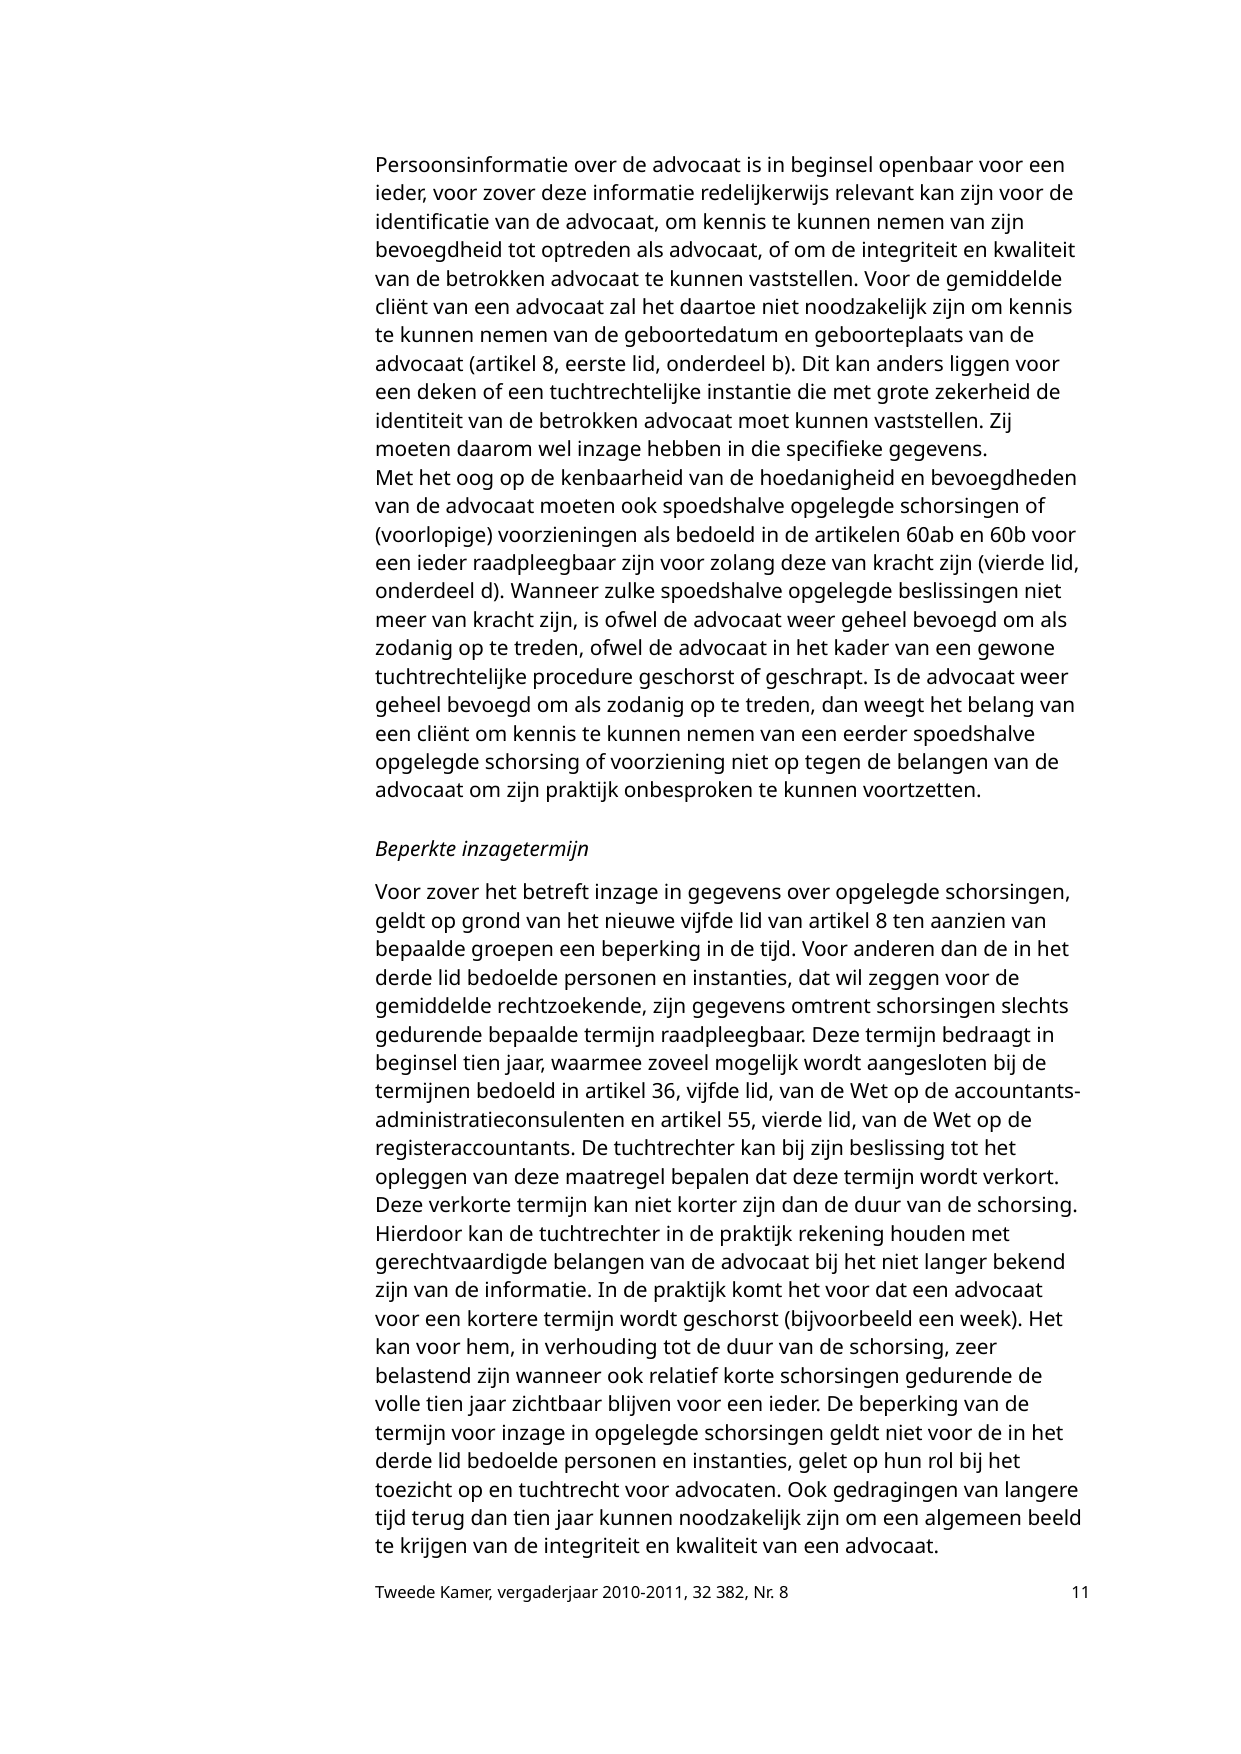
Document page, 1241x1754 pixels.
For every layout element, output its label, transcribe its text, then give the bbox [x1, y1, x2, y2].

text Met het oog op de kenbaarheid van de hoedanigheid en bevoegdheden van de advocaat moeten ook spoedshalve opgelegde schorsingen of (voorlopige) voorzieningen als bedoeld in de artikelen 60ab en 60b voor een ieder raadpleegbaar zijn voor zolang deze van kracht zijn (vierde lid, onderdeel d). Wanneer zulke spoedshalve opgelegde beslissingen niet meer van kracht zijn, is ofwel de advocaat weer geheel bevoegd om als zodanig op te treden, ofwel de advocaat in het kader van een gewone tuchtrechtelijke procedure geschorst of geschrapt. Is de advocaat weer geheel bevoegd om als zodanig op te treden, dan weegt het belang van een cliënt om kennis te kunnen nemen van een eerder spoedshalve opgelegde schorsing of voorziening niet op tegen de belangen van de advocaat om zijn praktijk onbesproken te kunnen voortzetten. [375, 463, 1090, 804]
text Beperkte inzagetermijn [375, 834, 1090, 862]
text Voor zover het betreft inzage in gegevens over opgelegde schorsingen, geldt op grond van het nieuwe vijfde lid van artikel 8 ten aanzien van bepaalde groepen een beperking in de tijd. Voor anderen dan de in het derde lid bedoelde personen en instanties, dat wil zeggen voor de gemiddelde rechtzoekende, zijn gegevens omtrent schorsingen slechts gedurende bepaalde termijn raadpleegbaar. Deze termijn bedraagt in beginsel tien jaar, waarmee zoveel mogelijk wordt aangesloten bij de termijnen bedoeld in artikel 36, vijfde lid, van de Wet op de accountants-administratieconsulenten en artikel 55, vierde lid, van de Wet op de registeraccountants. De tuchtrechter kan bij zijn beslissing tot het opleggen van deze maatregel bepalen dat deze termijn wordt verkort. Deze verkorte termijn kan niet korter zijn dan de duur van de schorsing. Hierdoor kan de tuchtrechter in de praktijk rekening houden met gerechtvaardigde belangen van de advocaat bij het niet langer bekend zijn van de informatie. In de praktijk komt het voor dat een advocaat voor een kortere termijn wordt geschorst (bijvoorbeeld een week). Het kan voor hem, in verhouding tot de duur van de schorsing, zeer belastend zijn wanneer ook relatief korte schorsingen gedurende de volle tien jaar zichtbaar blijven voor een ieder. De beperking van de termijn voor inzage in opgelegde schorsingen geldt niet voor de in het derde lid bedoelde personen en instanties, gelet op hun rol bij het toezicht op en tuchtrecht voor advocaten. Ook gedragingen van langere tijd terug dan tien jaar kunnen noodzakelijk zijn om een algemeen beeld te krijgen van de integriteit en kwaliteit van een advocaat. [375, 877, 1090, 1560]
text Persoonsinformatie over de advocaat is in beginsel openbaar voor een ieder, voor zover deze informatie redelijkerwijs relevant kan zijn voor de identificatie van de advocaat, om kennis te kunnen nemen van zijn bevoegdheid tot optreden als advocaat, of om de integriteit en kwaliteit van de betrokken advocaat te kunnen vaststellen. Voor de gemiddelde cliënt van een advocaat zal het daartoe niet noodzakelijk zijn om kennis te kunnen nemen van de geboortedatum en geboorteplaats van de advocaat (artikel 8, eerste lid, onderdeel b). Dit kan anders liggen voor een deken of een tuchtrechtelijke instantie die met grote zekerheid de identiteit van de betrokken advocaat moet kunnen vaststellen. Zij moeten daarom wel inzage hebben in die specifieke gegevens. [375, 150, 1090, 463]
